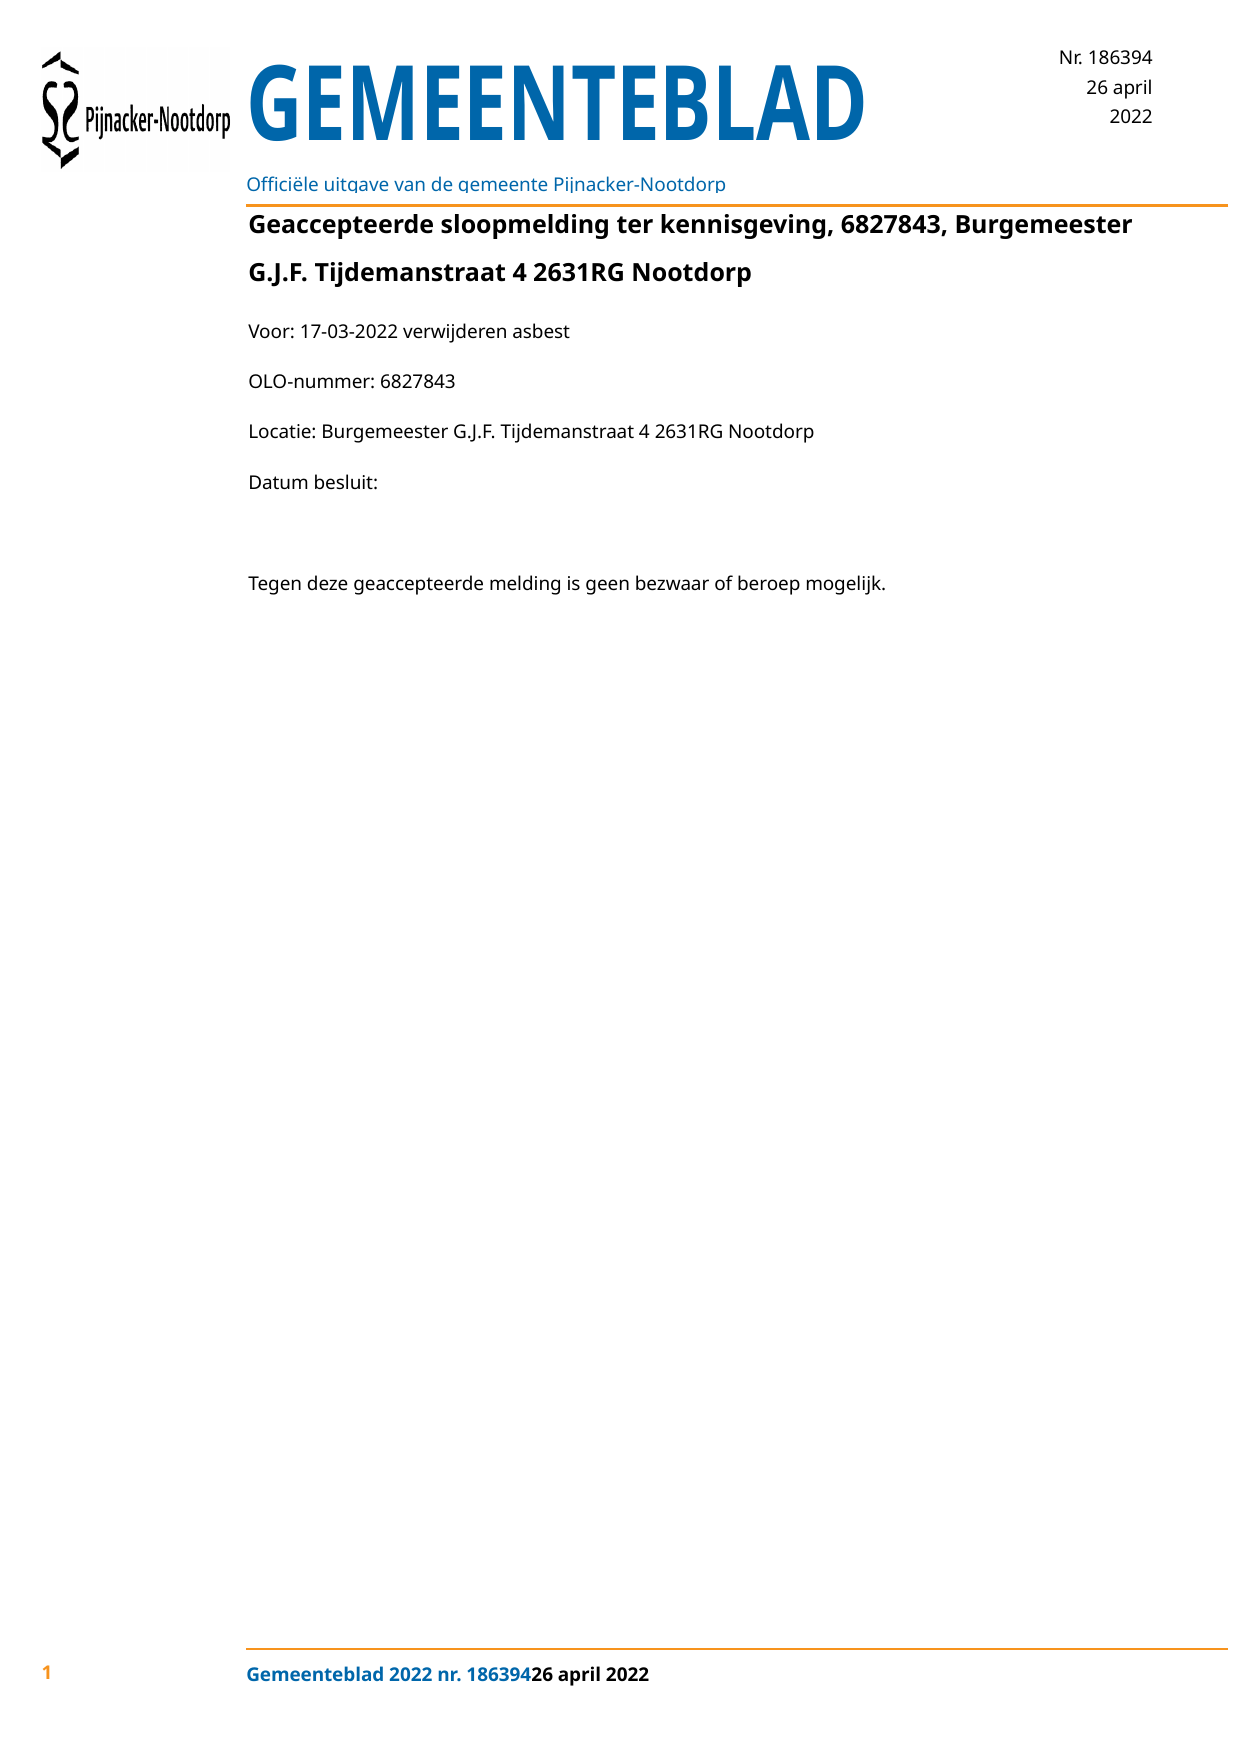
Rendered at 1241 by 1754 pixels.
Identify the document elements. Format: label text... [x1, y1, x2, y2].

picture [41, 47, 231, 172]
text Geaccepteerde sloopmelding ter kennisgeving, 6827843, Burgemeester G.J.F. Tijdemanstraat 4 2631RG Nootdorp [248, 207, 1152, 288]
text Datum besluit: [248, 469, 1152, 495]
text Tegen deze geaccepteerde melding is geen bezwaar of beroep mogelijk. [248, 570, 1152, 596]
text Locatie: Burgemeester G.J.F. Tijdemanstraat 4 2631RG Nootdorp [248, 419, 1152, 444]
text OLO-nummer: 6827843 [248, 368, 1152, 394]
text Voor: 17-03-2022 verwijderen asbest [248, 318, 1152, 344]
